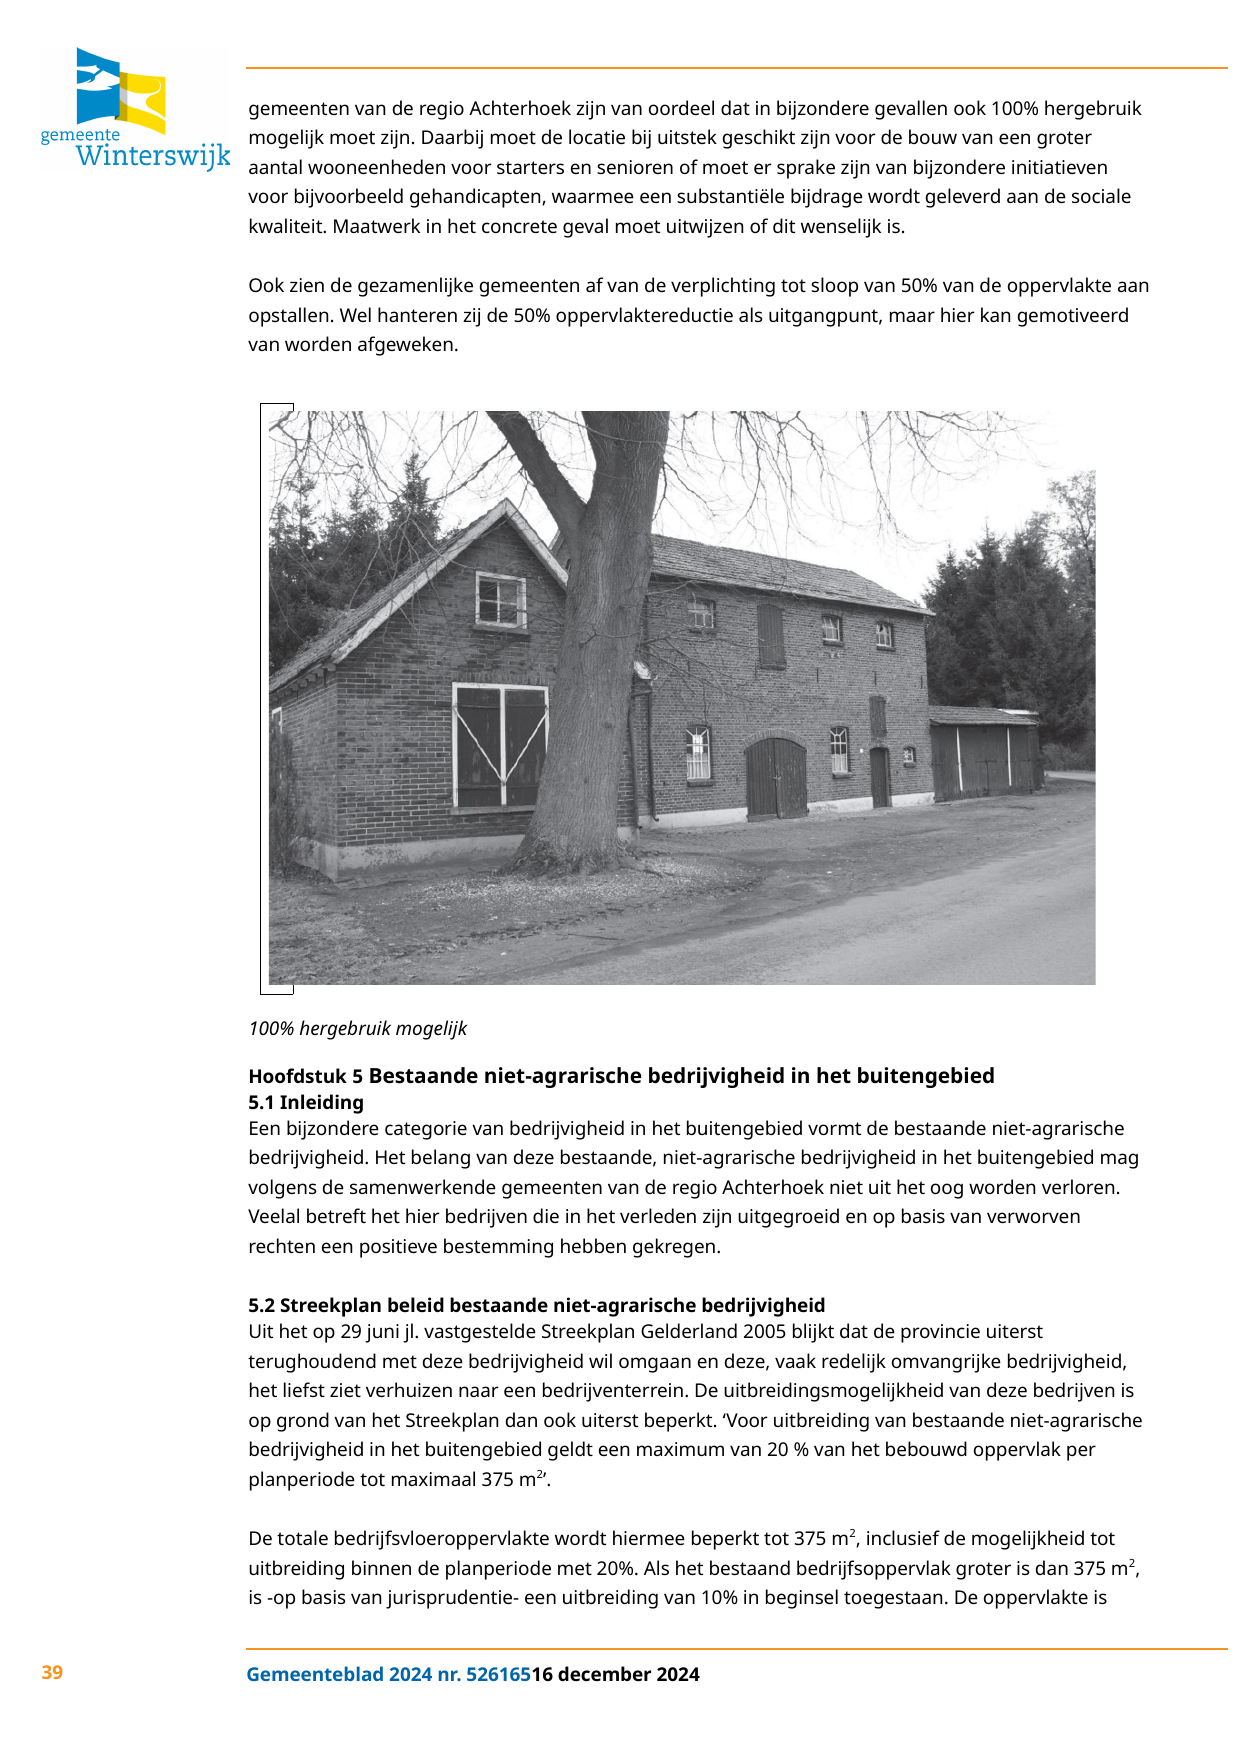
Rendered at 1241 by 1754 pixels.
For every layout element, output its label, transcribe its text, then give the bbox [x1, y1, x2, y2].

text 100% hergebruik mogelijk [248, 1015, 1152, 1041]
picture [225, 153, 231, 162]
text De totale bedrijfsvloeroppervlakte wordt hiermee beperkt tot 375 m2, inclusief de mogelijkheid tot uitbreiding binnen de planperiode met 20%. Als het bestaand bedrijfsoppervlak groter is dan 375 m2, is -op basis van jurisprudentie- een uitbreiding van 10% in beginsel toegestaan. De oppervlakte is [248, 1525, 1152, 1610]
text Hoofdstuk 5 Bestaande niet-agrarische bedrijvigheid in het buitengebied [248, 1061, 1152, 1089]
text Ook zien de gezamenlijke gemeenten af van de verplichting tot sloop van 50% van de oppervlakte aan opstallen. Wel hanteren zij de 50% oppervlaktereductie als uitgangpunt, maar hier kan gemotiveerd van worden afgeweken. [248, 272, 1152, 357]
text 5.2 Streekplan beleid bestaande niet-agrarische bedrijvigheid [248, 1292, 1152, 1318]
text 5.1 Inleiding [248, 1089, 1152, 1115]
text Uit het op 29 juni jl. vastgestelde Streekplan Gelderland 2005 blijkt dat de provincie uiterst terughoudend met deze bedrijvigheid wil omgaan en deze, vaak redelijk omvangrijke bedrijvigheid, het liefst ziet verhuizen naar een bedrijventerrein. De uitbreidingsmogelijkheid van deze bedrijven is op grond van het Streekplan dan ook uiterst beperkt. ‘Voor uitbreiding van bestaande niet-agrarische bedrijvigheid in het buitengebied geldt een maximum van 20 % van het bebouwd oppervlak per planperiode tot maximaal 375 m2’. [248, 1318, 1152, 1492]
picture [41, 47, 231, 172]
text Een bijzondere categorie van bedrijvigheid in het buitengebied vormt de bestaande niet-agrarische bedrijvigheid. Het belang van deze bestaande, niet-agrarische bedrijvigheid in het buitengebied mag volgens de samenwerkende gemeenten van de regio Achterhoek niet uit het oog worden verloren. Veelal betreft het hier bedrijven die in het verleden zijn uitgegroeid en op basis van verworven rechten een positieve bestemming hebben gekregen. [248, 1115, 1152, 1259]
text gemeenten van de regio Achterhoek zijn van oordeel dat in bijzondere gevallen ook 100% hergebruik mogelijk moet zijn. Daarbij moet de locatie bij uitstek geschikt zijn voor de bouw van een groter aantal wooneenheden voor starters en senioren of moet er sprake zijn van bijzondere initiatieven voor bijvoorbeeld gehandicapten, waarmee een substantiële bijdrage wordt geleverd aan de sociale kwaliteit. Maatwerk in het concrete geval moet uitwijzen of dit wenselijk is. [248, 95, 1152, 239]
picture [268, 411, 1096, 985]
